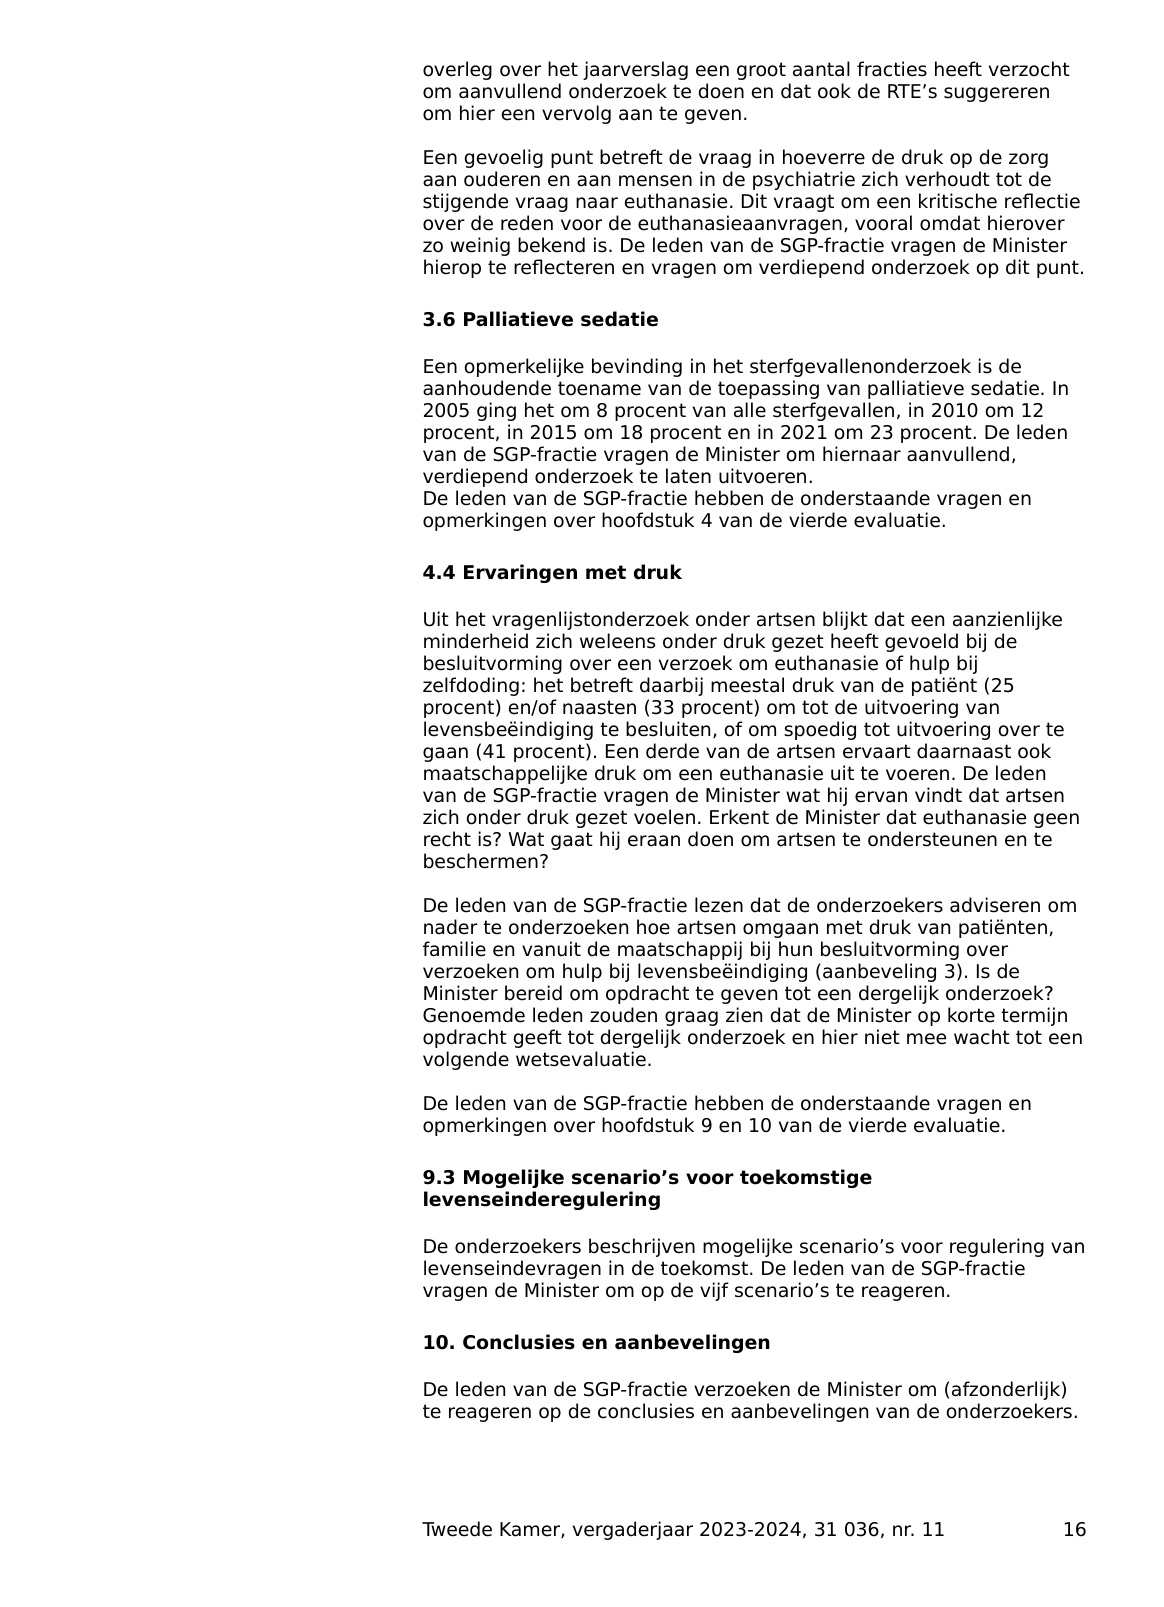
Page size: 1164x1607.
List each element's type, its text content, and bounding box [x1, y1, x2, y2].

text De leden van de SGP-fractie hebben de onderstaande vragen en opmerkingen over hoofdstuk 4 van de vierde evaluatie. [422, 488, 1087, 532]
subtitle 9.3 Mogelijke scenario’s voor toekomstige levenseinderegulering [422, 1167, 1087, 1211]
text De leden van de SGP-fractie lezen dat de onderzoekers adviseren om nader te onderzoeken hoe artsen omgaan met druk van patiënten, familie en vanuit de maatschappij bij hun besluitvorming over verzoeken om hulp bij levensbeëindiging (aanbeveling 3). Is de Minister bereid om opdracht te geven tot een dergelijk onderzoek? Genoemde leden zouden graag zien dat de Minister op korte termijn opdracht geeft tot dergelijk onderzoek en hier niet mee wacht tot een volgende wetsevaluatie. [422, 895, 1087, 1071]
text overleg over het jaarverslag een groot aantal fracties heeft verzocht om aanvullend onderzoek te doen en dat ook de RTE’s suggereren om hier een vervolg aan te geven. [422, 59, 1087, 125]
text De leden van de SGP-fractie verzoeken de Minister om (afzonderlijk) te reageren op de conclusies en aanbevelingen van de onderzoekers. [422, 1379, 1087, 1423]
text Uit het vragenlijstonderzoek onder artsen blijkt dat een aanzienlijke minderheid zich weleens onder druk gezet heeft gevoeld bij de besluitvorming over een verzoek om euthanasie of hulp bij zelfdoding: het betreft daarbij meestal druk van de patiënt (25 procent) en/of naasten (33 procent) om tot de uitvoering van levensbeëindiging te besluiten, of om spoedig tot uitvoering over te gaan (41 procent). Een derde van de artsen ervaart daarnaast ook maatschappelijke druk om een euthanasie uit te voeren. De leden van de SGP-fractie vragen de Minister wat hij ervan vindt dat artsen zich onder druk gezet voelen. Erkent de Minister dat euthanasie geen recht is? Wat gaat hij eraan doen om artsen te ondersteunen en te beschermen? [422, 609, 1087, 873]
subtitle 10. Conclusies en aanbevelingen [422, 1332, 1087, 1354]
text De leden van de SGP-fractie hebben de onderstaande vragen en opmerkingen over hoofdstuk 9 en 10 van de vierde evaluatie. [422, 1093, 1087, 1137]
subtitle 4.4 Ervaringen met druk [422, 562, 1087, 584]
text Een opmerkelijke bevinding in het sterfgevallenonderzoek is de aanhoudende toename van de toepassing van palliatieve sedatie. In 2005 ging het om 8 procent van alle sterfgevallen, in 2010 om 12 procent, in 2015 om 18 procent en in 2021 om 23 procent. De leden van de SGP-fractie vragen de Minister om hiernaar aanvullend, verdiepend onderzoek te laten uitvoeren. [422, 356, 1087, 488]
text Een gevoelig punt betreft de vraag in hoeverre de druk op de zorg aan ouderen en aan mensen in de psychiatrie zich verhoudt tot de stijgende vraag naar euthanasie. Dit vraagt om een kritische reflectie over de reden voor de euthanasieaanvragen, vooral omdat hierover zo weinig bekend is. De leden van de SGP-fractie vragen de Minister hierop te reflecteren en vragen om verdiepend onderzoek op dit punt. [422, 147, 1087, 279]
subtitle 3.6 Palliatieve sedatie [422, 309, 1087, 331]
text De onderzoekers beschrijven mogelijke scenario’s voor regulering van levenseindevragen in de toekomst. De leden van de SGP-fractie vragen de Minister om op de vijf scenario’s te reageren. [422, 1236, 1087, 1302]
